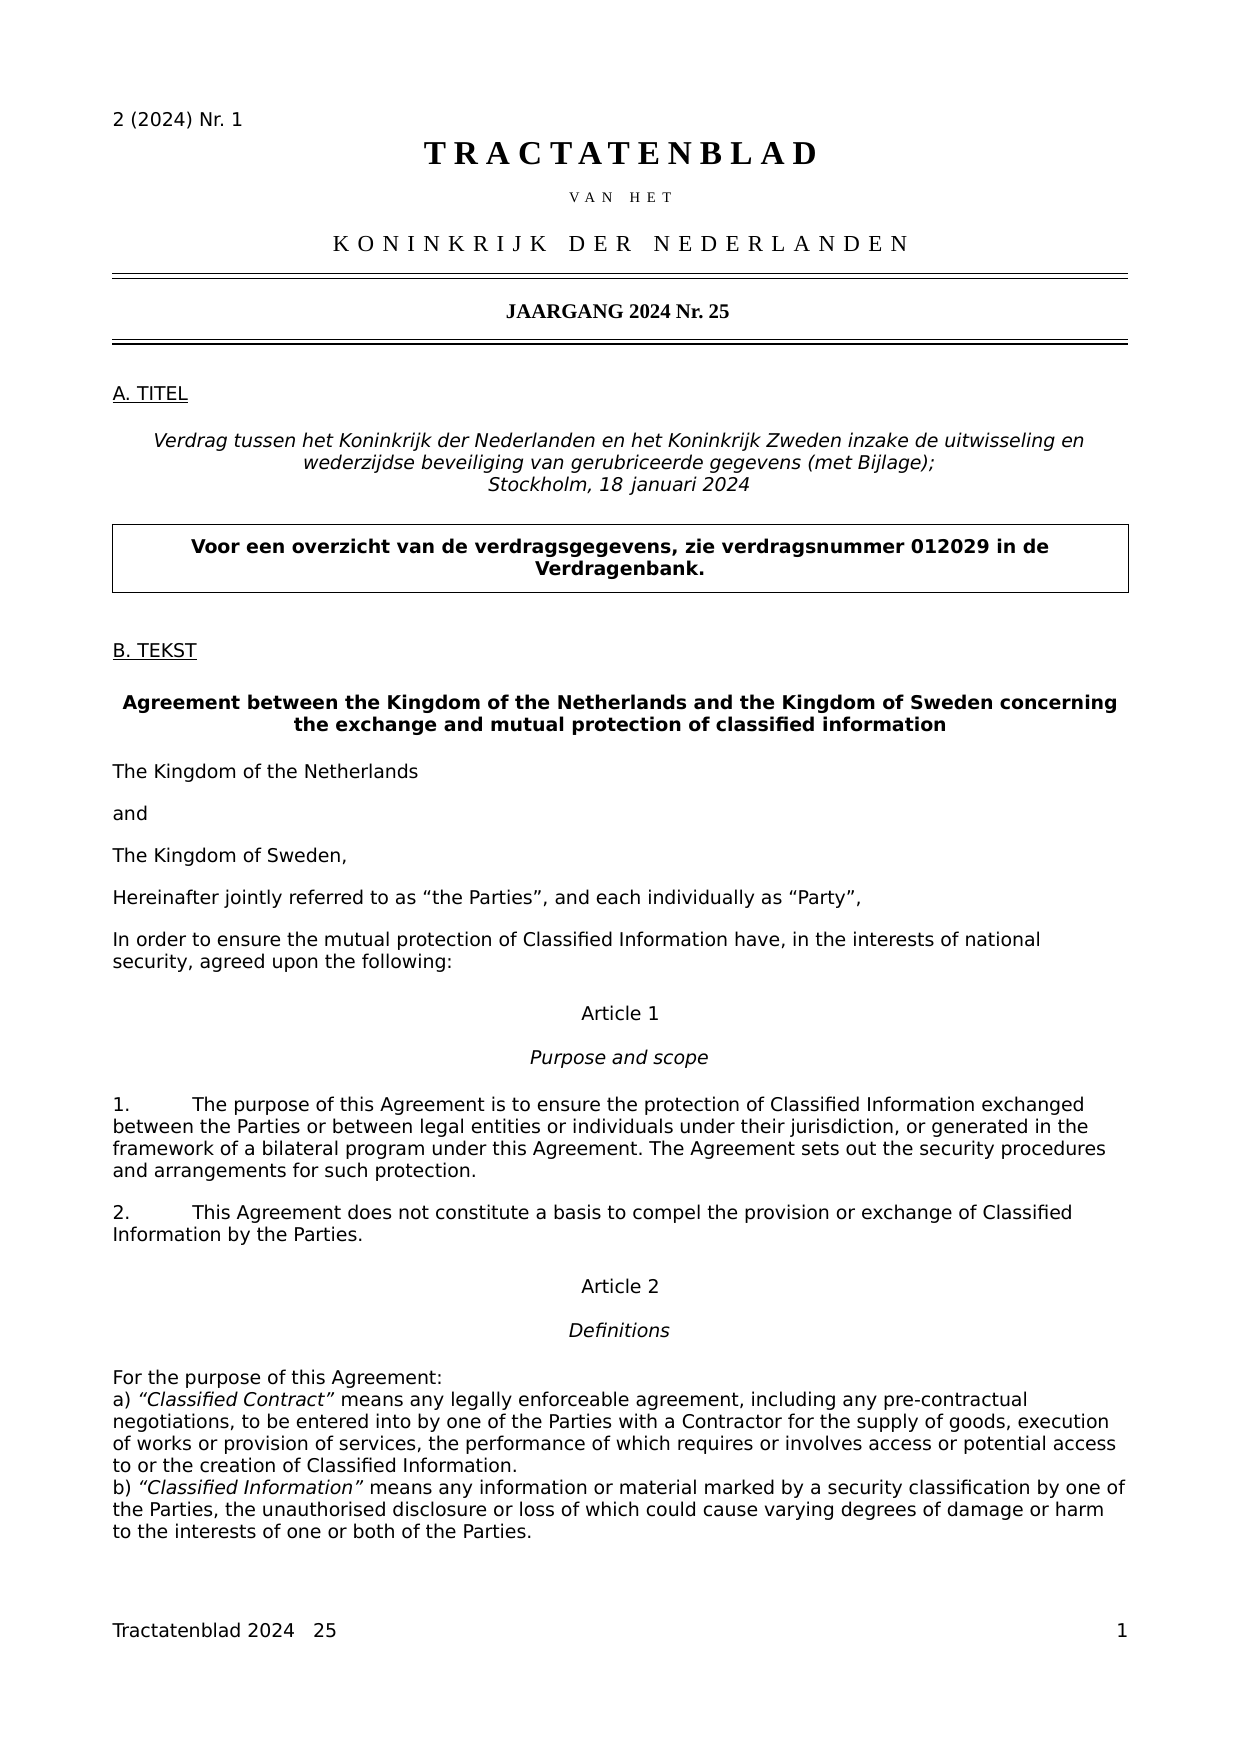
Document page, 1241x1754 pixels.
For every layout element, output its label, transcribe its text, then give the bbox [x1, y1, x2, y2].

subtitle Article 1 Purpose and scope [112, 1003, 1128, 1069]
text Hereinafter jointly referred to as “the Parties”, and each individually as “Party”, [112, 887, 1128, 909]
text TRACTATENBLAD [112, 133, 1128, 172]
text a) “Classified Contract” means any legally enforceable agreement, including any pre-contractual negotiations, to be entered into by one of the Parties with a Contractor for the supply of goods, execution of works or provision of services, the performance of which requires or involves access or potential access to or the creation of Classified Information. [112, 1389, 1128, 1477]
text 2. This Agreement does not constitute a basis to compel the provision or exchange of Classified Information by the Parties. [112, 1202, 1128, 1246]
text In order to ensure the mutual protection of Classified Information have, in the interests of national security, agreed upon the following: [112, 929, 1128, 973]
text b) “Classified Information” means any information or material marked by a security classification by one of the Parties, the unauthorised disclosure or loss of which could cause varying degrees of damage or harm to the interests of one or both of the Parties. [112, 1477, 1128, 1542]
subtitle Agreement between the Kingdom of the Netherlands and the Kingdom of Sweden concerning the exchange and mutual protection of classified information [112, 692, 1128, 736]
text 1. The purpose of this Agreement is to ensure the protection of Classified Information exchanged between the Parties or between legal entities or individuals under their jurisdiction, or generated in the framework of a bilateral program under this Agreement. The Agreement sets out the security procedures and arrangements for such protection. [112, 1094, 1128, 1182]
text For the purpose of this Agreement: [112, 1367, 1128, 1389]
text Verdrag tussen het Koninkrijk der Nederlanden en het Koninkrijk Zweden inzake de uitwisseling en wederzijdse beveiliging van gerubriceerde gegevens (met Bijlage); [112, 430, 1128, 474]
text VAN HET [112, 189, 1128, 206]
subtitle B. TEKST [112, 640, 1128, 662]
text The Kingdom of Sweden, [112, 845, 1128, 867]
text and [112, 803, 1128, 825]
text Stockholm, 18 januari 2024 [112, 474, 1128, 496]
text JAARGANG 2024 Nr. 25 [112, 299, 1128, 323]
text The Kingdom of the Netherlands [112, 761, 1128, 783]
subtitle A. TITEL [112, 383, 1128, 405]
text 2 (2024) Nr. 1 [112, 109, 1128, 131]
text KONINKRIJK DER NEDERLANDEN [112, 229, 1128, 256]
subtitle Article 2 Definitions [112, 1276, 1128, 1342]
